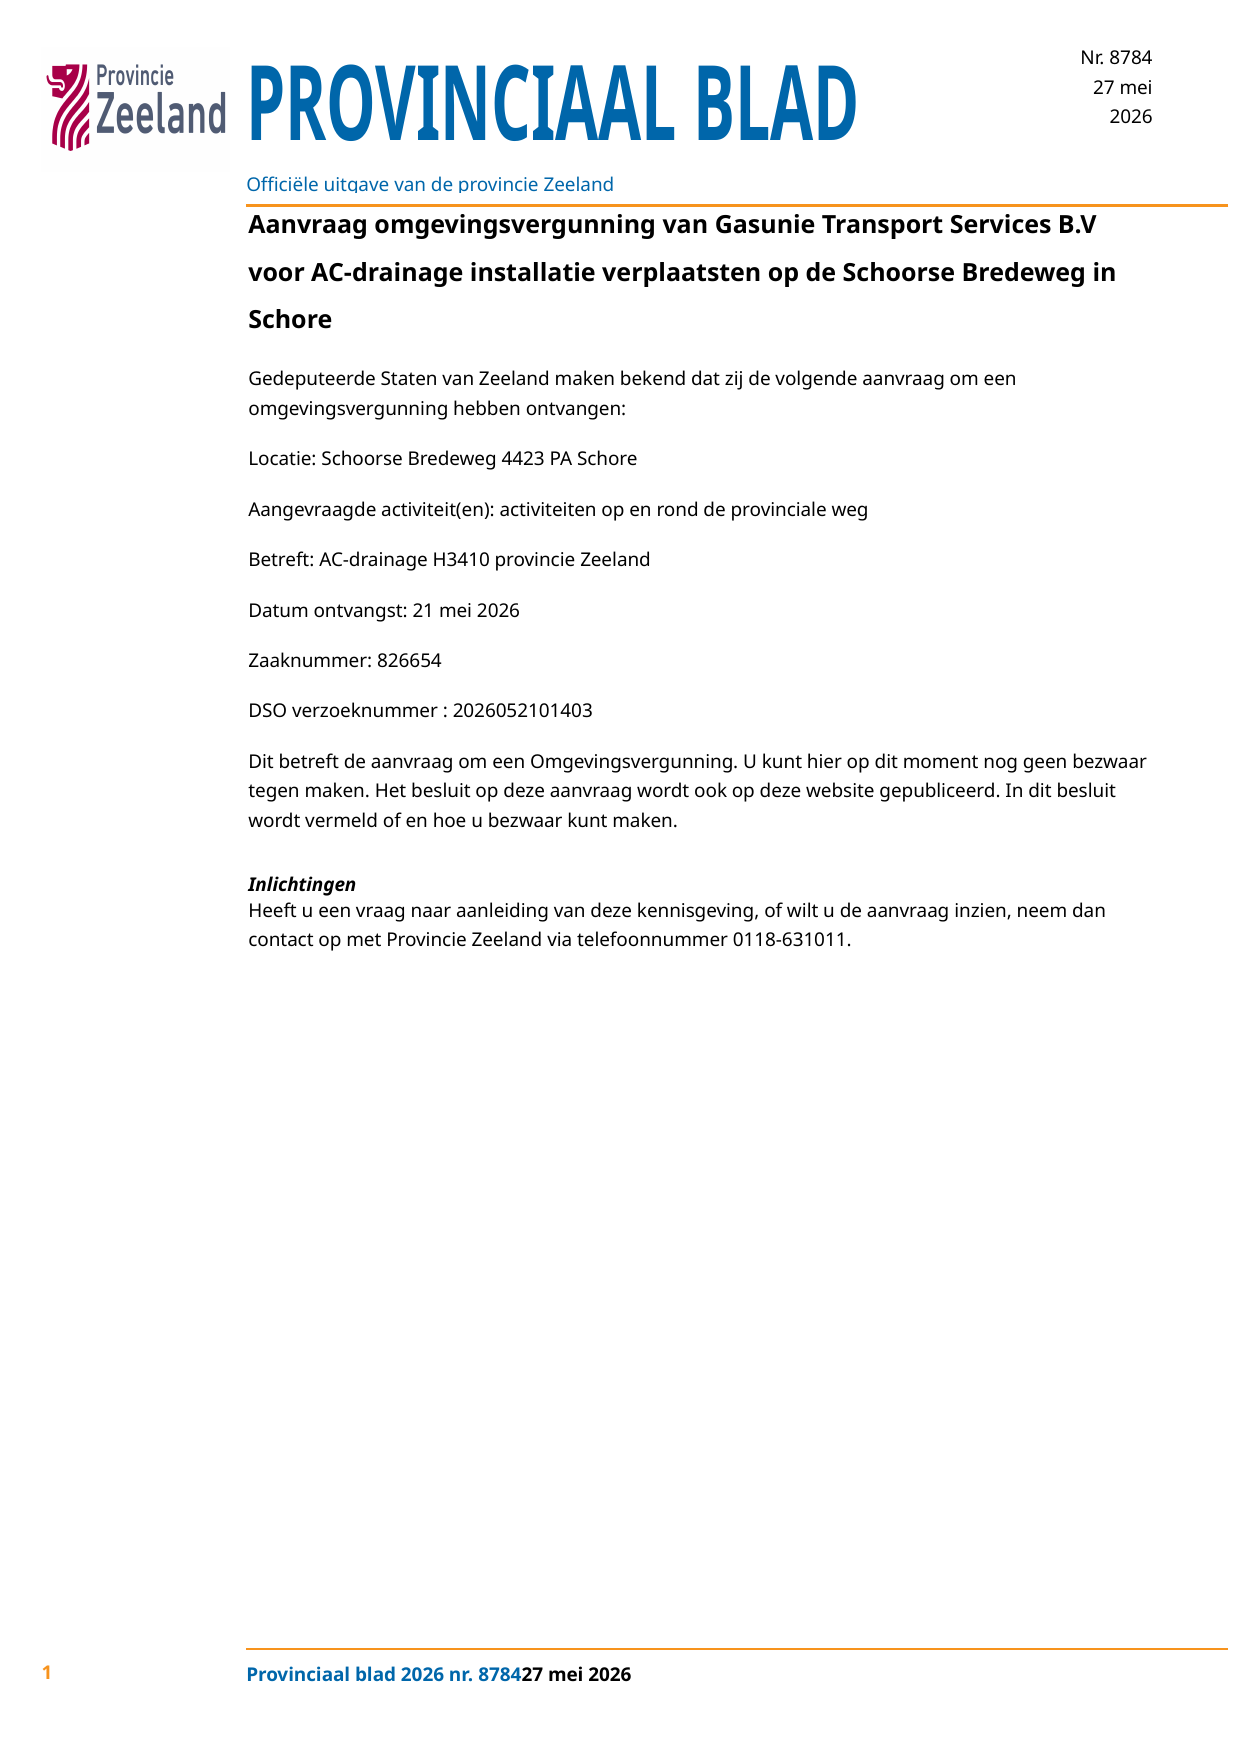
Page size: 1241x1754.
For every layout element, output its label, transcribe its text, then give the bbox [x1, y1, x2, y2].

text Datum ontvangst: 21 mei 2026 [248, 597, 1152, 622]
text Heeft u een vraag naar aanleiding van deze kennisgeving, of wilt u de aanvraag inzien, neem dan contact op met Provincie Zeeland via telefoonnummer 0118-631011. [248, 897, 1152, 952]
picture [41, 47, 231, 172]
text Zaaknummer: 826654 [248, 647, 1152, 673]
text Aangevraagde activiteit(en): activiteiten op en rond de provinciale weg [248, 496, 1152, 522]
text Inlichtingen [248, 871, 1152, 897]
text Gedeputeerde Staten van Zeeland maken bekend dat zij de volgende aanvraag om een omgevingsvergunning hebben ontvangen: [248, 366, 1152, 421]
text DSO verzoeknummer : 2026052101403 [248, 698, 1152, 723]
text Aanvraag omgevingsvergunning van Gasunie Transport Services B.V voor AC-drainage installatie verplaatsten op de Schoorse Bredeweg in Schore [248, 207, 1152, 336]
text Dit betreft de aanvraag om een Omgevingsvergunning. U kunt hier op dit moment nog geen bezwaar tegen maken. Het besluit op deze aanvraag wordt ook op deze website gepubliceerd. In dit besluit wordt vermeld of en hoe u bezwaar kunt maken. [248, 748, 1152, 833]
text Locatie: Schoorse Bredeweg 4423 PA Schore [248, 446, 1152, 471]
text Betreft: AC-drainage H3410 provincie Zeeland [248, 546, 1152, 572]
